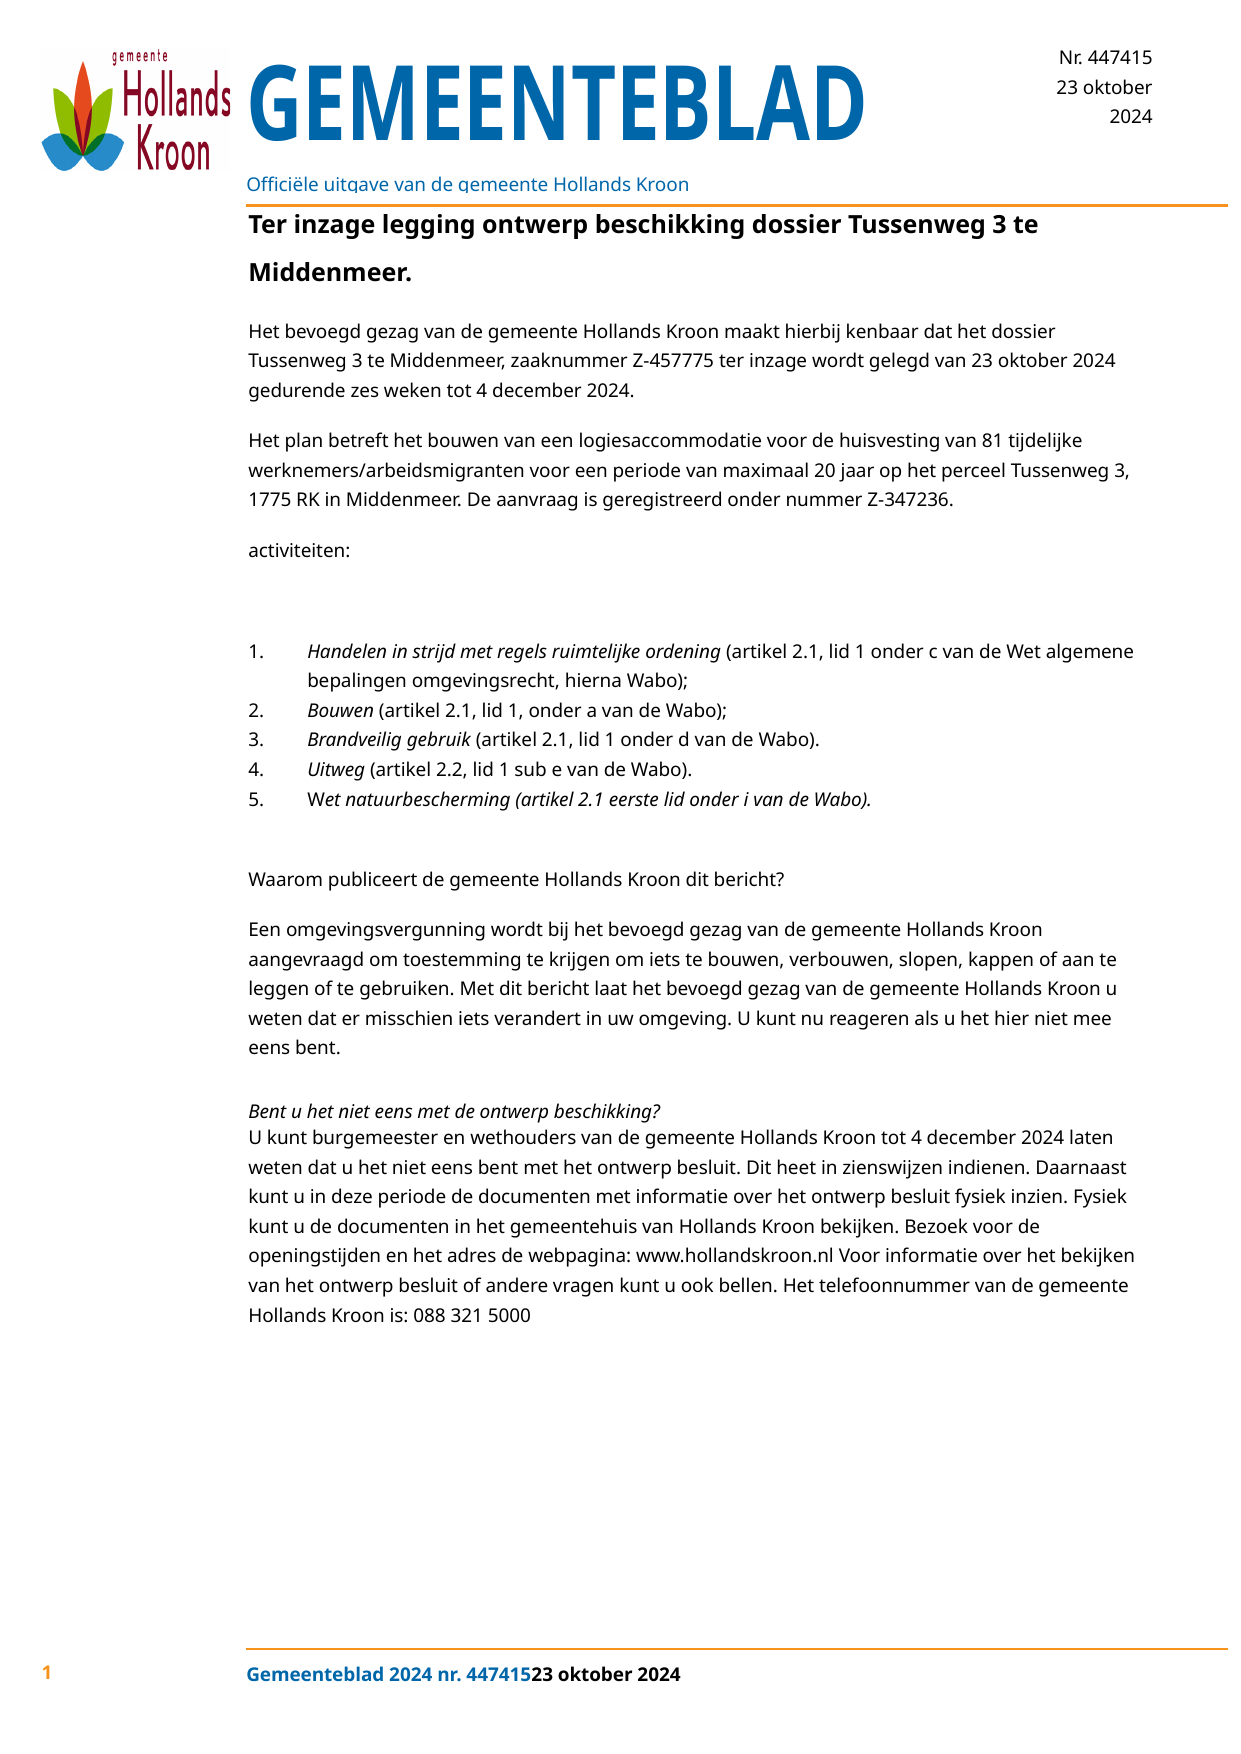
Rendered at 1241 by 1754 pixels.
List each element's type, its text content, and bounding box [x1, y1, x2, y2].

text Bent u het niet eens met de ontwerp beschikking? [248, 1098, 1152, 1124]
list Uitweg (artikel 2.2, lid 1 sub e van de Wabo). [248, 756, 1152, 782]
text Ter inzage legging ontwerp beschikking dossier Tussenweg 3 te Middenmeer. [248, 207, 1152, 288]
list Brandveilig gebruik (artikel 2.1, lid 1 onder d van de Wabo). [248, 727, 1152, 752]
text U kunt burgemeester en wethouders van de gemeente Hollands Kroon tot 4 december 2024 laten weten dat u het niet eens bent met het ontwerp besluit. Dit heet in zienswijzen indienen. Daarnaast kunt u in deze periode de documenten met informatie over het ontwerp besluit fysiek inzien. Fysiek kunt u de documenten in het gemeentehuis van Hollands Kroon bekijken. Bezoek voor de openingstijden en het adres de webpagina: www.hollandskroon.nl Voor informatie over het bekijken van het ontwerp besluit of andere vragen kunt u ook bellen. Het telefoonnummer van de gemeente Hollands Kroon is: 088 321 5000 [248, 1124, 1152, 1327]
text Het bevoegd gezag van de gemeente Hollands Kroon maakt hierbij kenbaar dat het dossier Tussenweg 3 te Middenmeer, zaaknummer Z-457775 ter inzage wordt gelegd van 23 oktober 2024 gedurende zes weken tot 4 december 2024. [248, 318, 1152, 403]
list Wet natuurbescherming (artikel 2.1 eerste lid onder i van de Wabo). [248, 786, 1152, 812]
list Bouwen (artikel 2.1, lid 1, onder a van de Wabo); [248, 697, 1152, 723]
text Een omgevingsvergunning wordt bij het bevoegd gezag van de gemeente Hollands Kroon aangevraagd om toestemming te krijgen om iets te bouwen, verbouwen, slopen, kappen of aan te leggen of te gebruiken. Met dit bericht laat het bevoegd gezag van de gemeente Hollands Kroon u weten dat er misschien iets verandert in uw omgeving. U kunt nu reageren als u het hier niet mee eens bent. [248, 916, 1152, 1060]
picture [41, 47, 231, 172]
list Handelen in strijd met regels ruimtelijke ordening (artikel 2.1, lid 1 onder c van de Wet algemene bepalingen omgevingsrecht, hierna Wabo); [248, 638, 1152, 693]
text activiteiten: [248, 537, 1152, 563]
text Waarom publiceert de gemeente Hollands Kroon dit bericht? [248, 866, 1152, 892]
text Het plan betreft het bouwen van een logiesaccommodatie voor de huisvesting van 81 tijdelijke werknemers/arbeidsmigranten voor een periode van maximaal 20 jaar op het perceel Tussenweg 3, 1775 RK in Middenmeer. De aanvraag is geregistreerd onder nummer Z-347236. [248, 427, 1152, 512]
